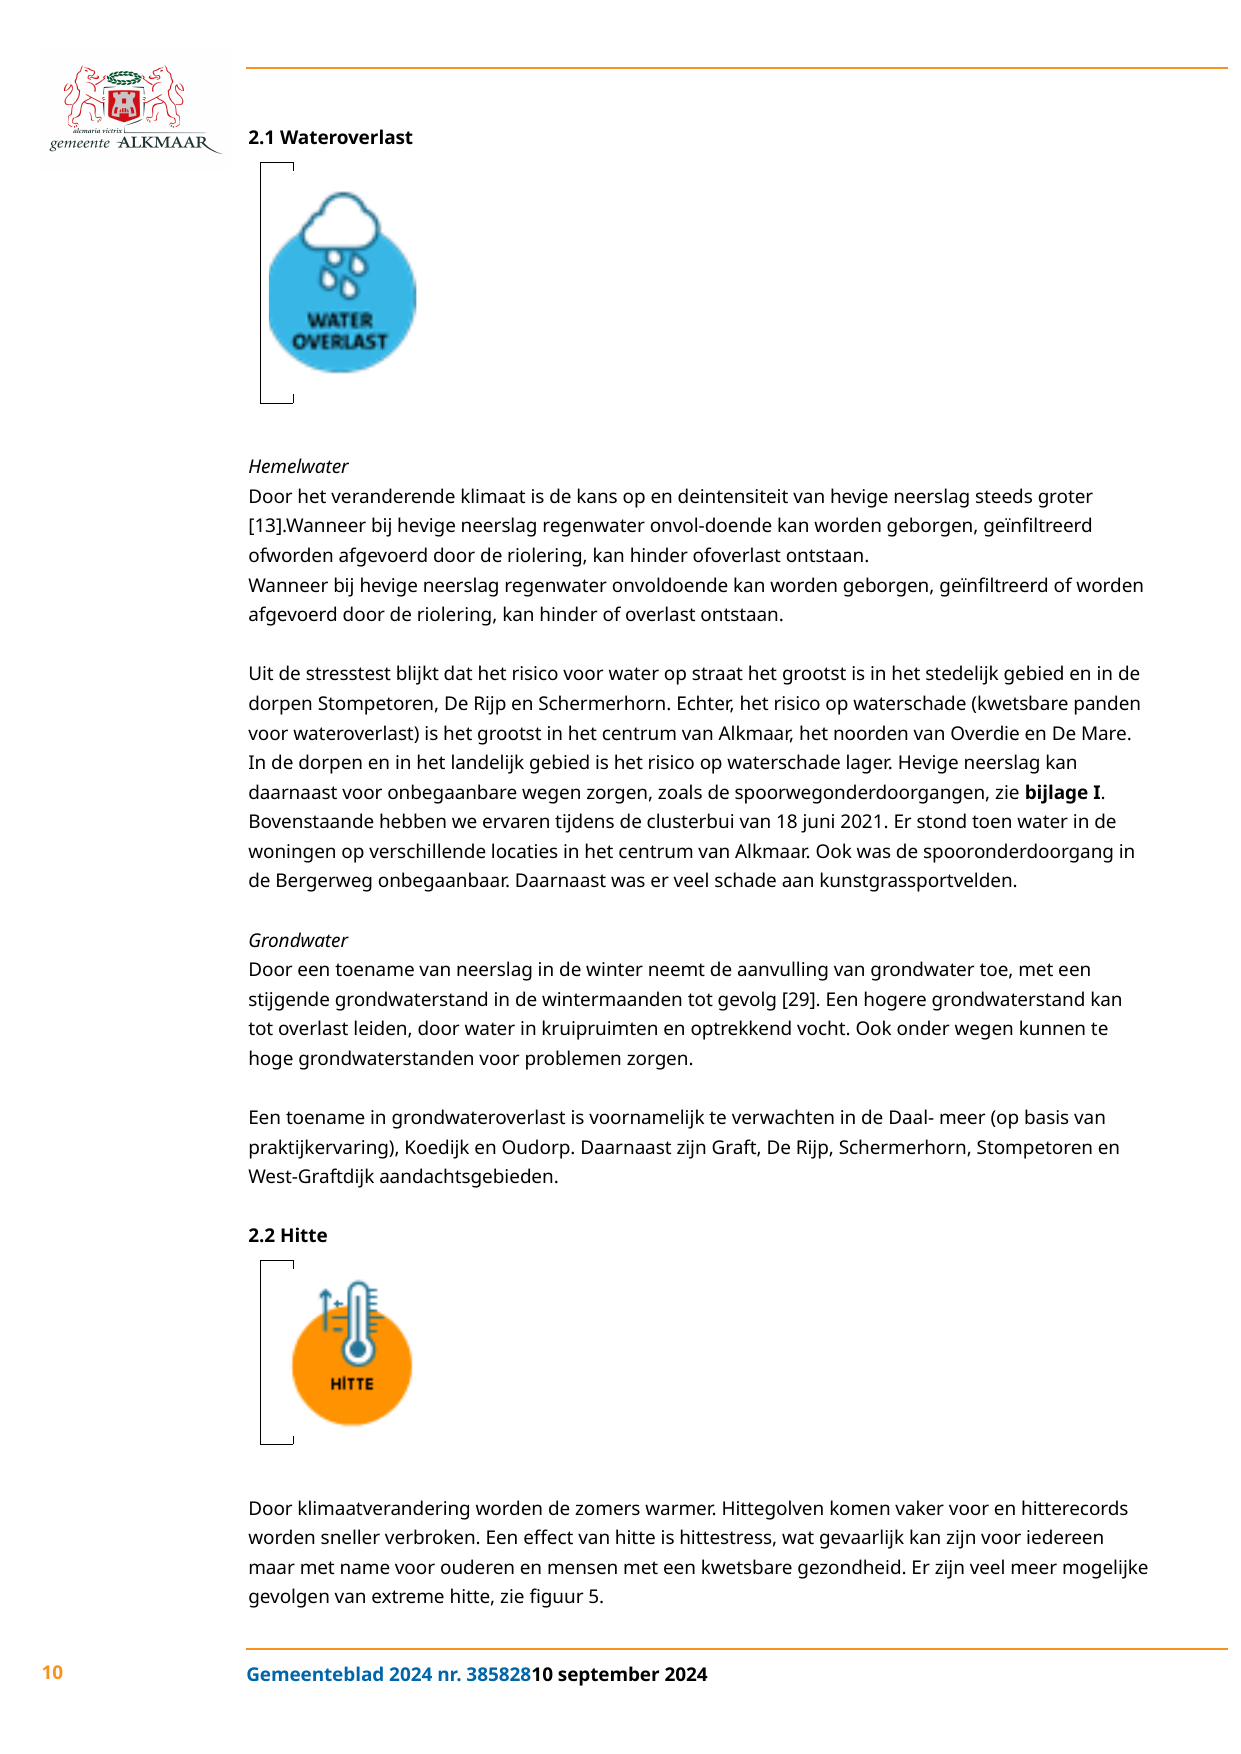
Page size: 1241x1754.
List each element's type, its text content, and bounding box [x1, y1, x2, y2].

text Wanneer bij hevige neerslag regenwater onvoldoende kan worden geborgen, geïnfiltreerd of worden afgevoerd door de riolering, kan hinder of overlast ontstaan. [248, 572, 1152, 627]
text 2.2 Hitte [248, 1223, 1152, 1248]
text 2.1 Wateroverlast [248, 124, 1152, 150]
text Door een toename van neerslag in de winter neemt de aanvulling van grondwater toe, met een stijgende grondwaterstand in de wintermaanden tot gevolg [29]. Een hogere grondwaterstand kan tot overlast leiden, door water in kruipruimten en optrekkend vocht. Ook onder wegen kunnen te hoge grondwaterstanden voor problemen zorgen. [248, 956, 1152, 1071]
text Hemelwater [248, 453, 1152, 479]
text Door het veranderende klimaat is de kans op en deintensiteit van hevige neerslag steeds groter [13].Wanneer bij hevige neerslag regenwater onvol-doende kan worden geborgen, geïnfiltreerd ofworden afgevoerd door de riolering, kan hinder ofoverlast ontstaan. [248, 483, 1152, 568]
picture [268, 1269, 417, 1436]
text Een toename in grondwateroverlast is voornamelijk te verwachten in de Daal- meer (op basis van praktijkervaring), Koedijk en Oudorp. Daarnaast zijn Graft, De Rijp, Schermerhorn, Stompetoren en West-Graftdijk aandachtsgebieden. [248, 1104, 1152, 1189]
picture [41, 47, 231, 172]
text Grondwater [248, 927, 1152, 952]
text Uit de stresstest blijkt dat het risico voor water op straat het grootst is in het stedelijk gebied en in de dorpen Stompetoren, De Rijp en Schermerhorn. Echter, het risico op waterschade (kwetsbare panden voor wateroverlast) is het grootst in het centrum van Alkmaar, het noorden van Overdie en De Mare. In de dorpen en in het landelijk gebied is het risico op waterschade lager. Hevige neerslag kan daarnaast voor onbegaanbare wegen zorgen, zoals de spoorwegonderdoorgangen, zie bijlage I. Bovenstaande hebben we ervaren tijdens de clusterbui van 18 juni 2021. Er stond toen water in de woningen op verschillende locaties in het centrum van Alkmaar. Ook was de spooronderdoorgang in de Bergerweg onbegaanbaar. Daarnaast was er veel schade aan kunstgrassportvelden. [248, 661, 1152, 893]
text Door klimaatverandering worden de zomers warmer. Hittegolven komen vaker voor en hitterecords worden sneller verbroken. Een effect van hitte is hittestress, wat gevaarlijk kan zijn voor iedereen maar met name voor ouderen en mensen met een kwetsbare gezondheid. Er zijn veel meer mogelijke gevolgen van extreme hitte, zie figuur 5. [248, 1495, 1152, 1609]
picture [268, 171, 417, 394]
